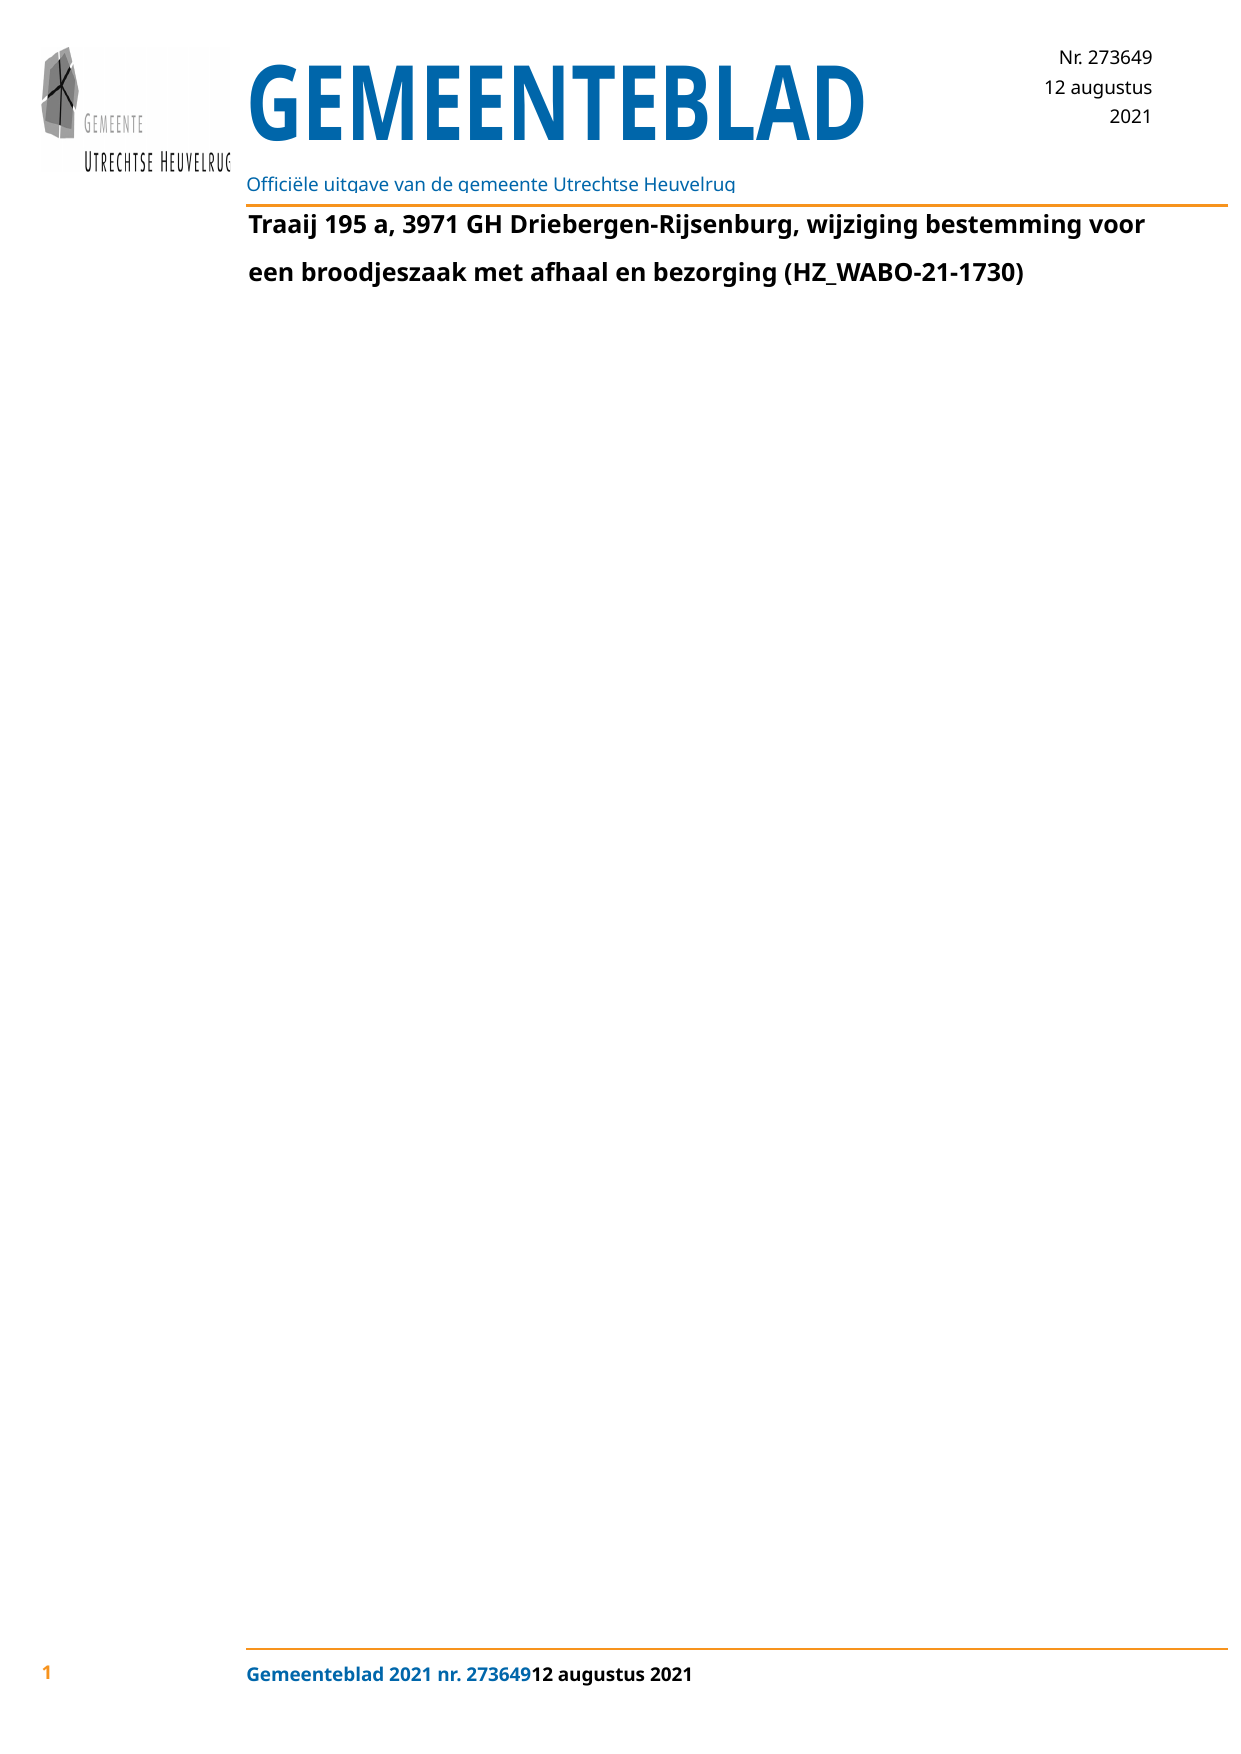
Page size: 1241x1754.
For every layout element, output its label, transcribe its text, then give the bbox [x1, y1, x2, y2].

picture [41, 47, 231, 172]
text Traaij 195 a, 3971 GH Driebergen-Rijsenburg, wijziging bestemming voor een broodjeszaak met afhaal en bezorging (HZ_WABO-21-1730) [248, 207, 1152, 288]
